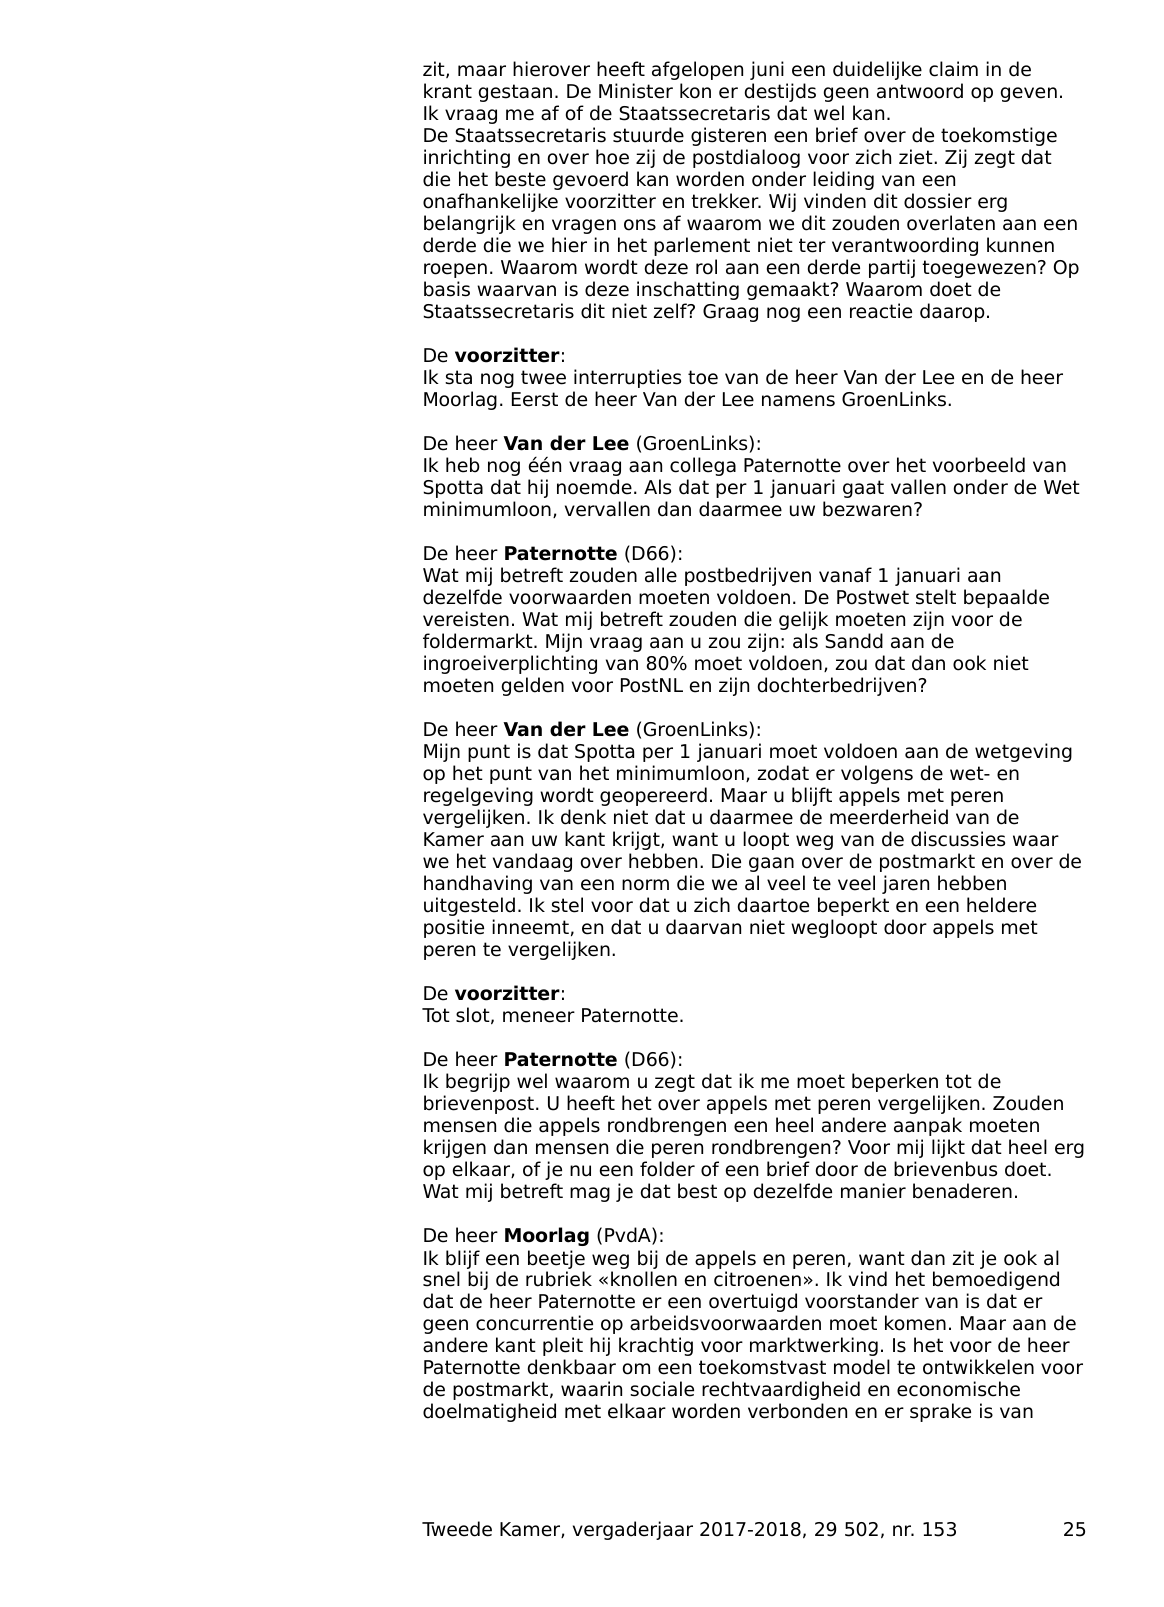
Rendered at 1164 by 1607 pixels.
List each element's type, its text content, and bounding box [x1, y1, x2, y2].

text De Staatssecretaris stuurde gisteren een brief over de toekomstige inrichting en over hoe zij de postdialoog voor zich ziet. Zij zegt dat die het beste gevoerd kan worden onder leiding van een onafhankelijke voorzitter en trekker. Wij vinden dit dossier erg belangrijk en vragen ons af waarom we dit zouden overlaten aan een derde die we hier in het parlement niet ter verantwoording kunnen roepen. Waarom wordt deze rol aan een derde partij toegewezen? Op basis waarvan is deze inschatting gemaakt? Waarom doet de Staatssecretaris dit niet zelf? Graag nog een reactie daarop. [422, 125, 1087, 323]
text De heer Van der Lee (GroenLinks): [422, 433, 1087, 455]
text Mijn punt is dat Spotta per 1 januari moet voldoen aan de wetgeving op het punt van het minimumloon, zodat er volgens de wet- en regelgeving wordt geopereerd. Maar u blijft appels met peren vergelijken. Ik denk niet dat u daarmee de meerderheid van de Kamer aan uw kant krijgt, want u loopt weg van de discussies waar we het vandaag over hebben. Die gaan over de postmarkt en over de handhaving van een norm die we al veel te veel jaren hebben uitgesteld. Ik stel voor dat u zich daartoe beperkt en een heldere positie inneemt, en dat u daarvan niet wegloopt door appels met peren te vergelijken. [422, 741, 1087, 961]
text zit, maar hierover heeft afgelopen juni een duidelijke claim in de krant gestaan. De Minister kon er destijds geen antwoord op geven. Ik vraag me af of de Staatssecretaris dat wel kan. [422, 59, 1087, 125]
text De heer Paternotte (D66): [422, 543, 1087, 565]
text Ik heb nog één vraag aan collega Paternotte over het voorbeeld van Spotta dat hij noemde. Als dat per 1 januari gaat vallen onder de Wet minimumloon, vervallen dan daarmee uw bezwaren? [422, 455, 1087, 521]
text Ik begrijp wel waarom u zegt dat ik me moet beperken tot de brievenpost. U heeft het over appels met peren vergelijken. Zouden mensen die appels rondbrengen een heel andere aanpak moeten krijgen dan mensen die peren rondbrengen? Voor mij lijkt dat heel erg op elkaar, of je nu een folder of een brief door de brievenbus doet. Wat mij betreft mag je dat best op dezelfde manier benaderen. [422, 1071, 1087, 1203]
text De voorzitter: [422, 345, 1087, 367]
text Ik blijf een beetje weg bij de appels en peren, want dan zit je ook al snel bij de rubriek «knollen en citroenen». Ik vind het bemoedigend dat de heer Paternotte er een overtuigd voorstander van is dat er geen concurrentie op arbeidsvoorwaarden moet komen. Maar aan de andere kant pleit hij krachtig voor marktwerking. Is het voor de heer Paternotte denkbaar om een toekomstvast model te ontwikkelen voor de postmarkt, waarin sociale rechtvaardigheid en economische doelmatigheid met elkaar worden verbonden en er sprake is van [422, 1247, 1087, 1423]
text De heer Moorlag (PvdA): [422, 1225, 1087, 1247]
text De heer Paternotte (D66): [422, 1049, 1087, 1071]
text Tot slot, meneer Paternotte. [422, 1005, 1087, 1027]
text Ik sta nog twee interrupties toe van de heer Van der Lee en de heer Moorlag. Eerst de heer Van der Lee namens GroenLinks. [422, 367, 1087, 411]
text De voorzitter: [422, 983, 1087, 1005]
text Wat mij betreft zouden alle postbedrijven vanaf 1 januari aan dezelfde voorwaarden moeten voldoen. De Postwet stelt bepaalde vereisten. Wat mij betreft zouden die gelijk moeten zijn voor de foldermarkt. Mijn vraag aan u zou zijn: als Sandd aan de ingroeiverplichting van 80% moet voldoen, zou dat dan ook niet moeten gelden voor PostNL en zijn dochterbedrijven? [422, 565, 1087, 697]
text De heer Van der Lee (GroenLinks): [422, 719, 1087, 741]
